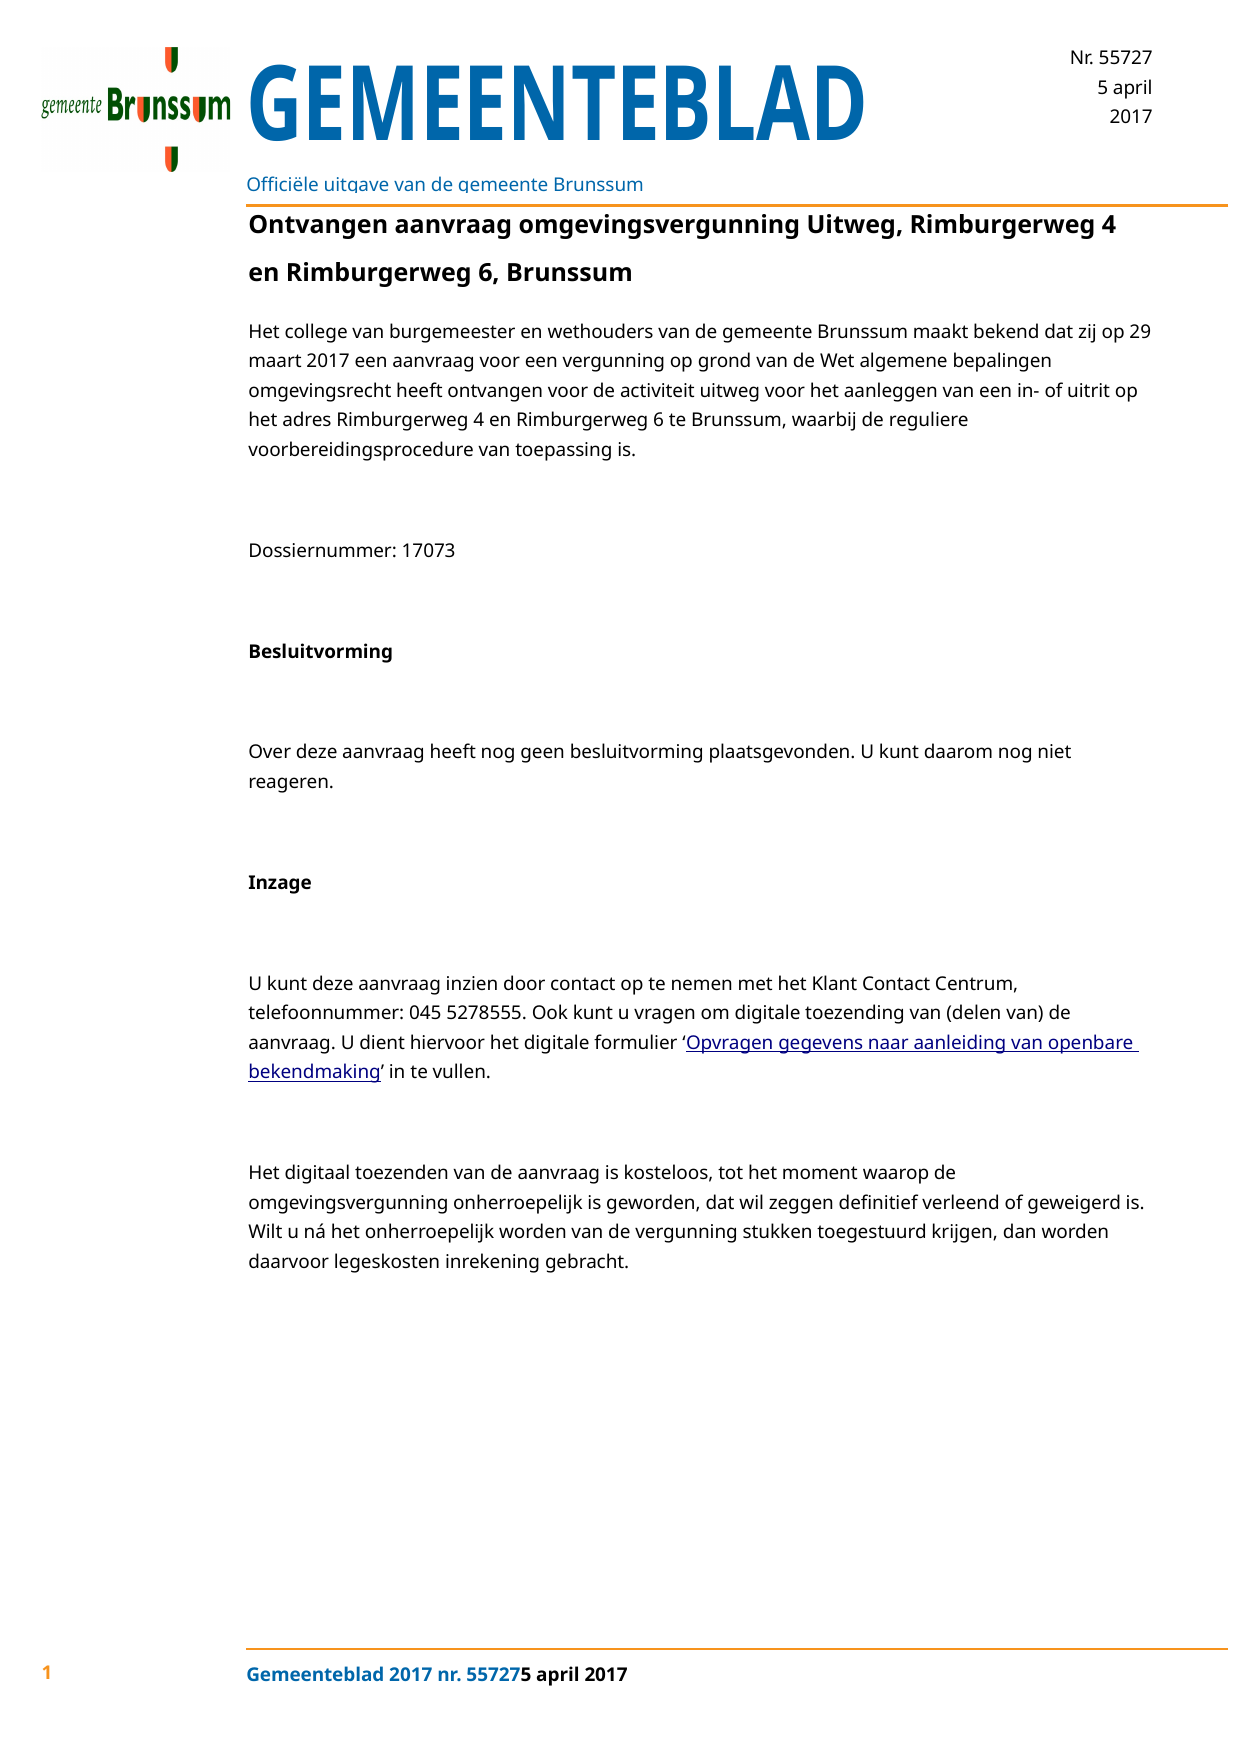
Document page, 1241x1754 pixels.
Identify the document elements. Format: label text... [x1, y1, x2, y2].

text U kunt deze aanvraag inzien door contact op te nemen met het Klant Contact Centrum, telefoonnummer: 045 5278555. Ook kunt u vragen om digitale toezending van (delen van) de aanvraag. U dient hiervoor het digitale formulier ‘Opvragen gegevens naar aanleiding van openbare bekendmaking’ in te vullen. [248, 970, 1152, 1084]
text Ontvangen aanvraag omgevingsvergunning Uitweg, Rimburgerweg 4 en Rimburgerweg 6, Brunssum [248, 207, 1152, 288]
text Dossiernummer: 17073 [248, 537, 1152, 563]
text Het college van burgemeester en wethouders van de gemeente Brunssum maakt bekend dat zij op 29 maart 2017 een aanvraag voor een vergunning op grond van de Wet algemene bepalingen omgevingsrecht heeft ontvangen voor de activiteit uitweg voor het aanleggen van een in- of uitrit op het adres Rimburgerweg 4 en Rimburgerweg 6 te Brunssum, waarbij de reguliere voorbereidingsprocedure van toepassing is. [248, 318, 1152, 462]
text Het digitaal toezenden van de aanvraag is kosteloos, tot het moment waarop de omgevingsvergunning onherroepelijk is geworden, dat wil zeggen definitief verleend of geweigerd is. Wilt u ná het onherroepelijk worden van de vergunning stukken toegestuurd krijgen, dan worden daarvoor legeskosten inrekening gebracht. [248, 1159, 1152, 1274]
picture [41, 47, 231, 172]
text Over deze aanvraag heeft nog geen besluitvorming plaatsgevonden. U kunt daarom nog niet reageren. [248, 739, 1152, 794]
text Inzage [248, 869, 1152, 895]
text Besluitvorming [248, 638, 1152, 664]
